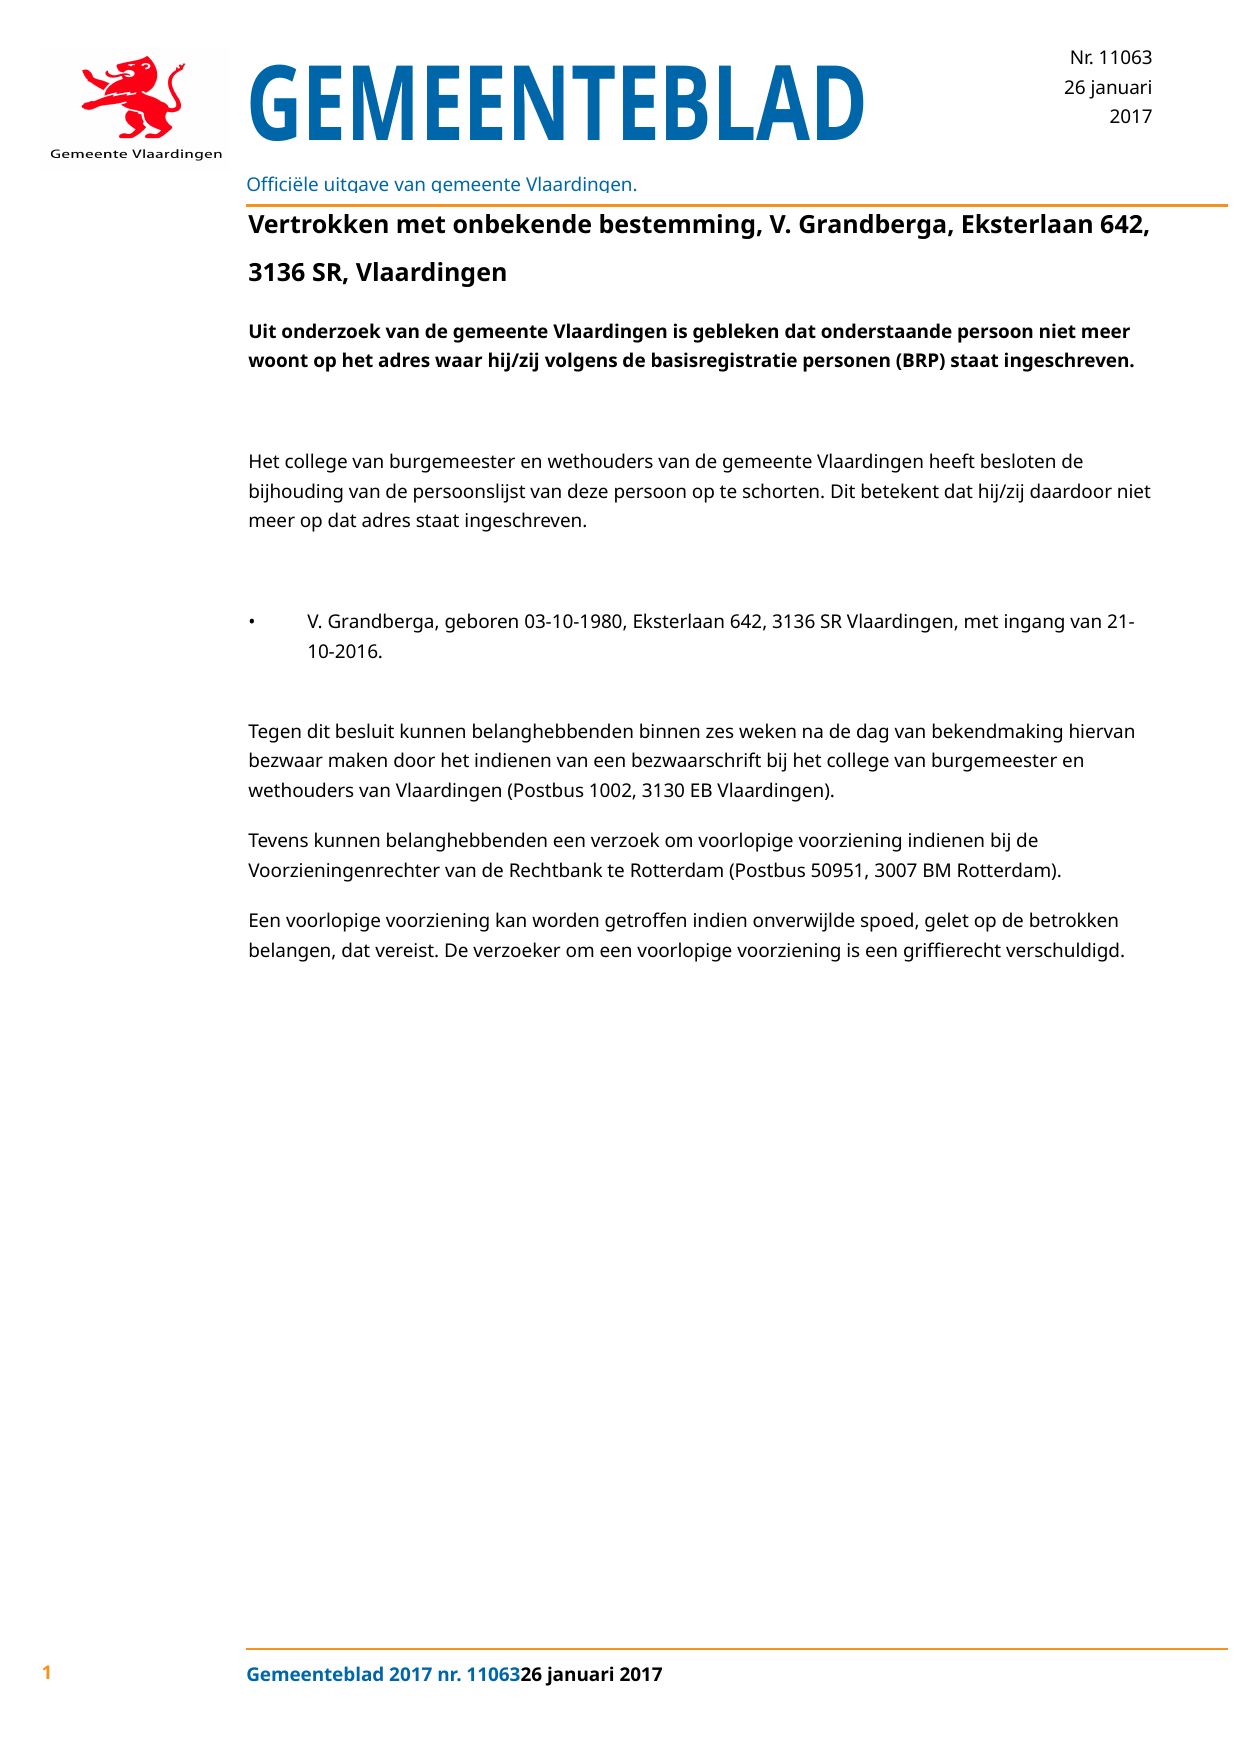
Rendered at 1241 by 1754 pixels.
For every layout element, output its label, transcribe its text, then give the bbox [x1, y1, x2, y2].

text Een voorlopige voorziening kan worden getroffen indien onverwijlde spoed, gelet op de betrokken belangen, dat vereist. De verzoeker om een voorlopige voorziening is een griffierecht verschuldigd. [248, 907, 1152, 963]
text Tevens kunnen belanghebbenden een verzoek om voorlopige voorziening indienen bij de Voorzieningenrechter van de Rechtbank te Rotterdam (Postbus 50951, 3007 BM Rotterdam). [248, 827, 1152, 883]
text Uit onderzoek van de gemeente Vlaardingen is gebleken dat onderstaande persoon niet meer woont op het adres waar hij/zij volgens de basisregistratie personen (BRP) staat ingeschreven. [248, 318, 1152, 373]
text Het college van burgemeester en wethouders van de gemeente Vlaardingen heeft besloten de bijhouding van de persoonslijst van deze persoon op te schorten. Dit betekent dat hij/zij daardoor niet meer op dat adres staat ingeschreven. [248, 448, 1152, 533]
list V. Grandberga, geboren 03-10-1980, Eksterlaan 642, 3136 SR Vlaardingen, met ingang van 21-10-2016. [248, 608, 1152, 664]
text Tegen dit besluit kunnen belanghebbenden binnen zes weken na de dag van bekendmaking hiervan bezwaar maken door het indienen van een bezwaarschrift bij het college van burgemeester en wethouders van Vlaardingen (Postbus 1002, 3130 EB Vlaardingen). [248, 718, 1152, 803]
picture [41, 47, 231, 172]
text Vertrokken met onbekende bestemming, V. Grandberga, Eksterlaan 642, 3136 SR, Vlaardingen [248, 207, 1152, 288]
